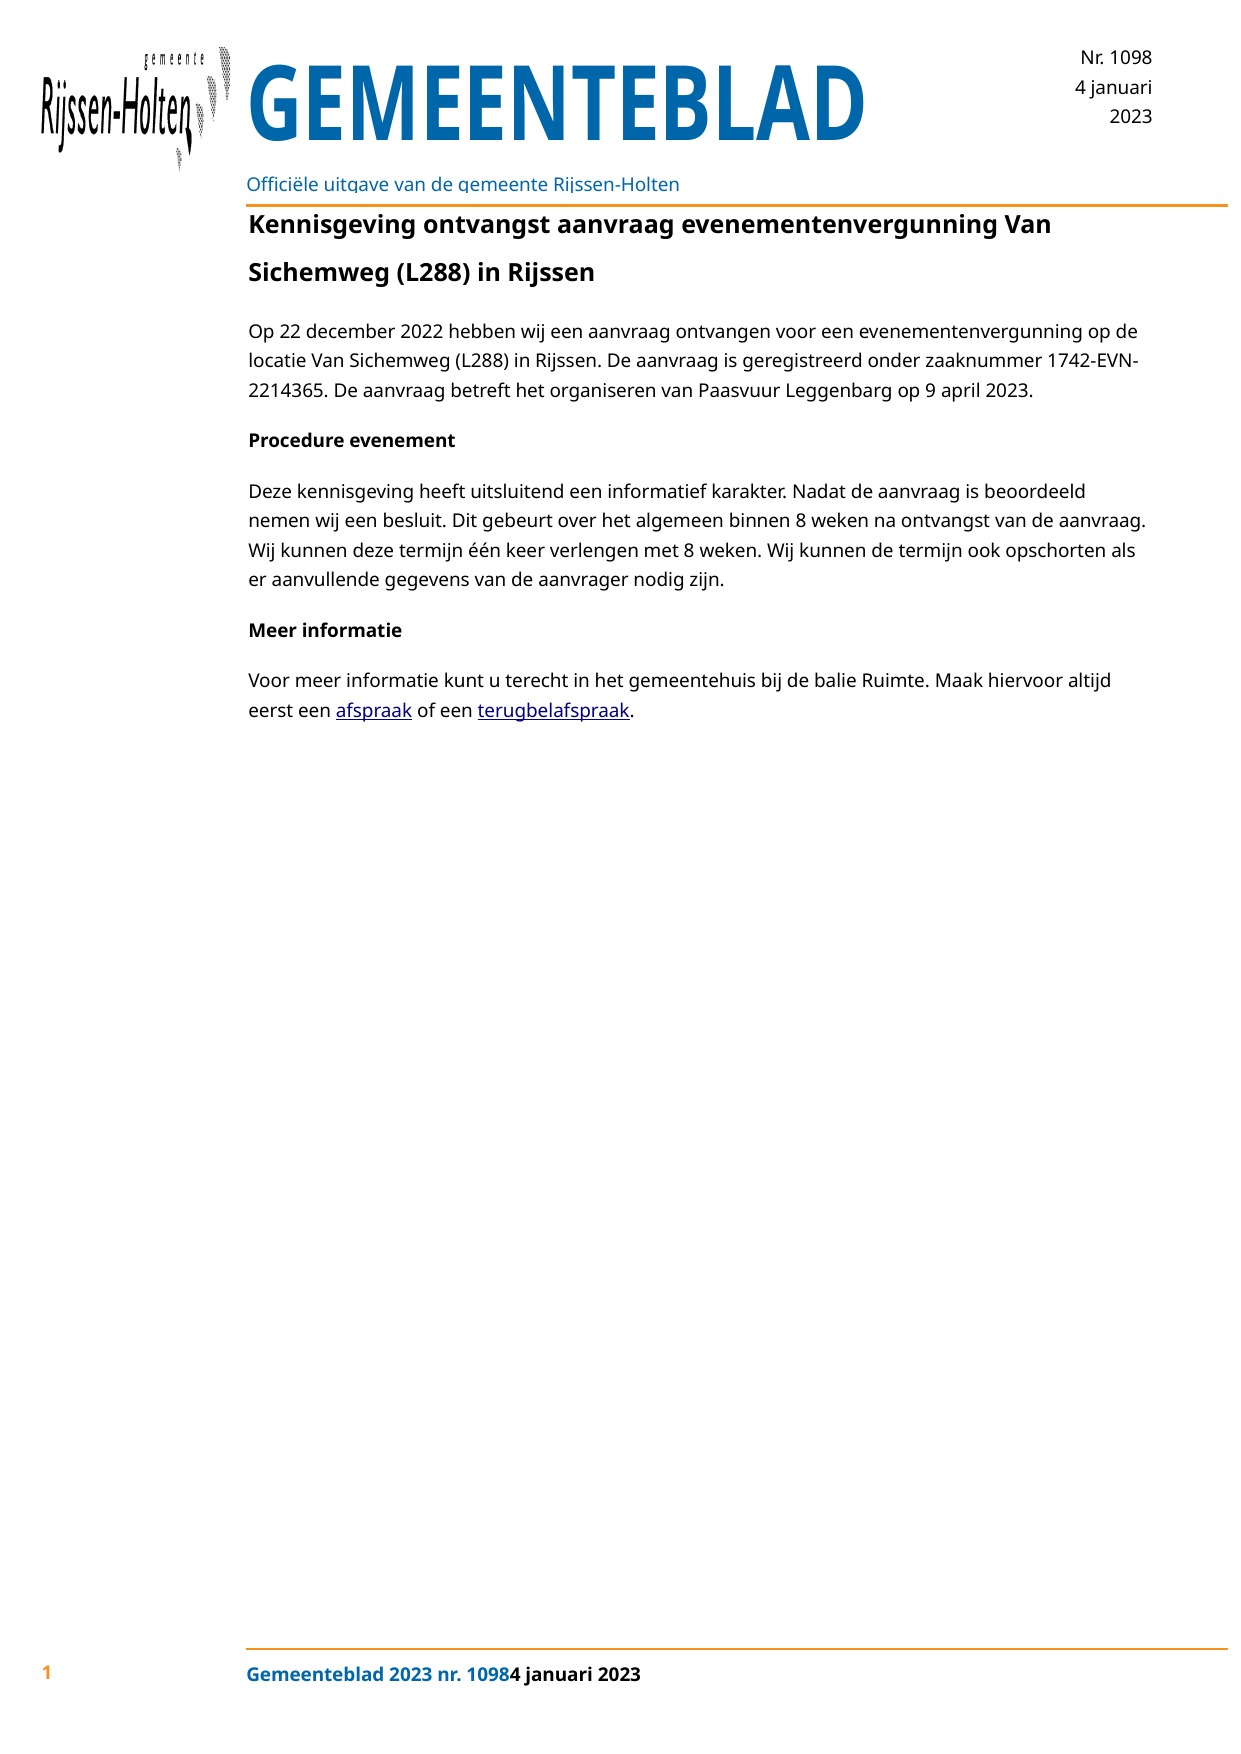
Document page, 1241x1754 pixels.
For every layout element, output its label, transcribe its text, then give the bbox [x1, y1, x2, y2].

text Op 22 december 2022 hebben wij een aanvraag ontvangen voor een evenementenvergunning op de locatie Van Sichemweg (L288) in Rijssen. De aanvraag is geregistreerd onder zaaknummer 1742-EVN-2214365. De aanvraag betreft het organiseren van Paasvuur Leggenbarg op 9 april 2023. [248, 318, 1152, 403]
text Meer informatie [248, 617, 1152, 643]
text Voor meer informatie kunt u terecht in het gemeentehuis bij de balie Ruimte. Maak hiervoor altijd eerst een afspraak of een terugbelafspraak. [248, 667, 1152, 723]
text Kennisgeving ontvangst aanvraag evenementenvergunning Van Sichemweg (L288) in Rijssen [248, 207, 1152, 288]
text Deze kennisgeving heeft uitsluitend een informatief karakter. Nadat de aanvraag is beoordeeld nemen wij een besluit. Dit gebeurt over het algemeen binnen 8 weken na ontvangst van de aanvraag. Wij kunnen deze termijn één keer verlengen met 8 weken. Wij kunnen de termijn ook opschorten als er aanvullende gegevens van de aanvrager nodig zijn. [248, 478, 1152, 592]
text Procedure evenement [248, 427, 1152, 453]
picture [41, 47, 231, 172]
